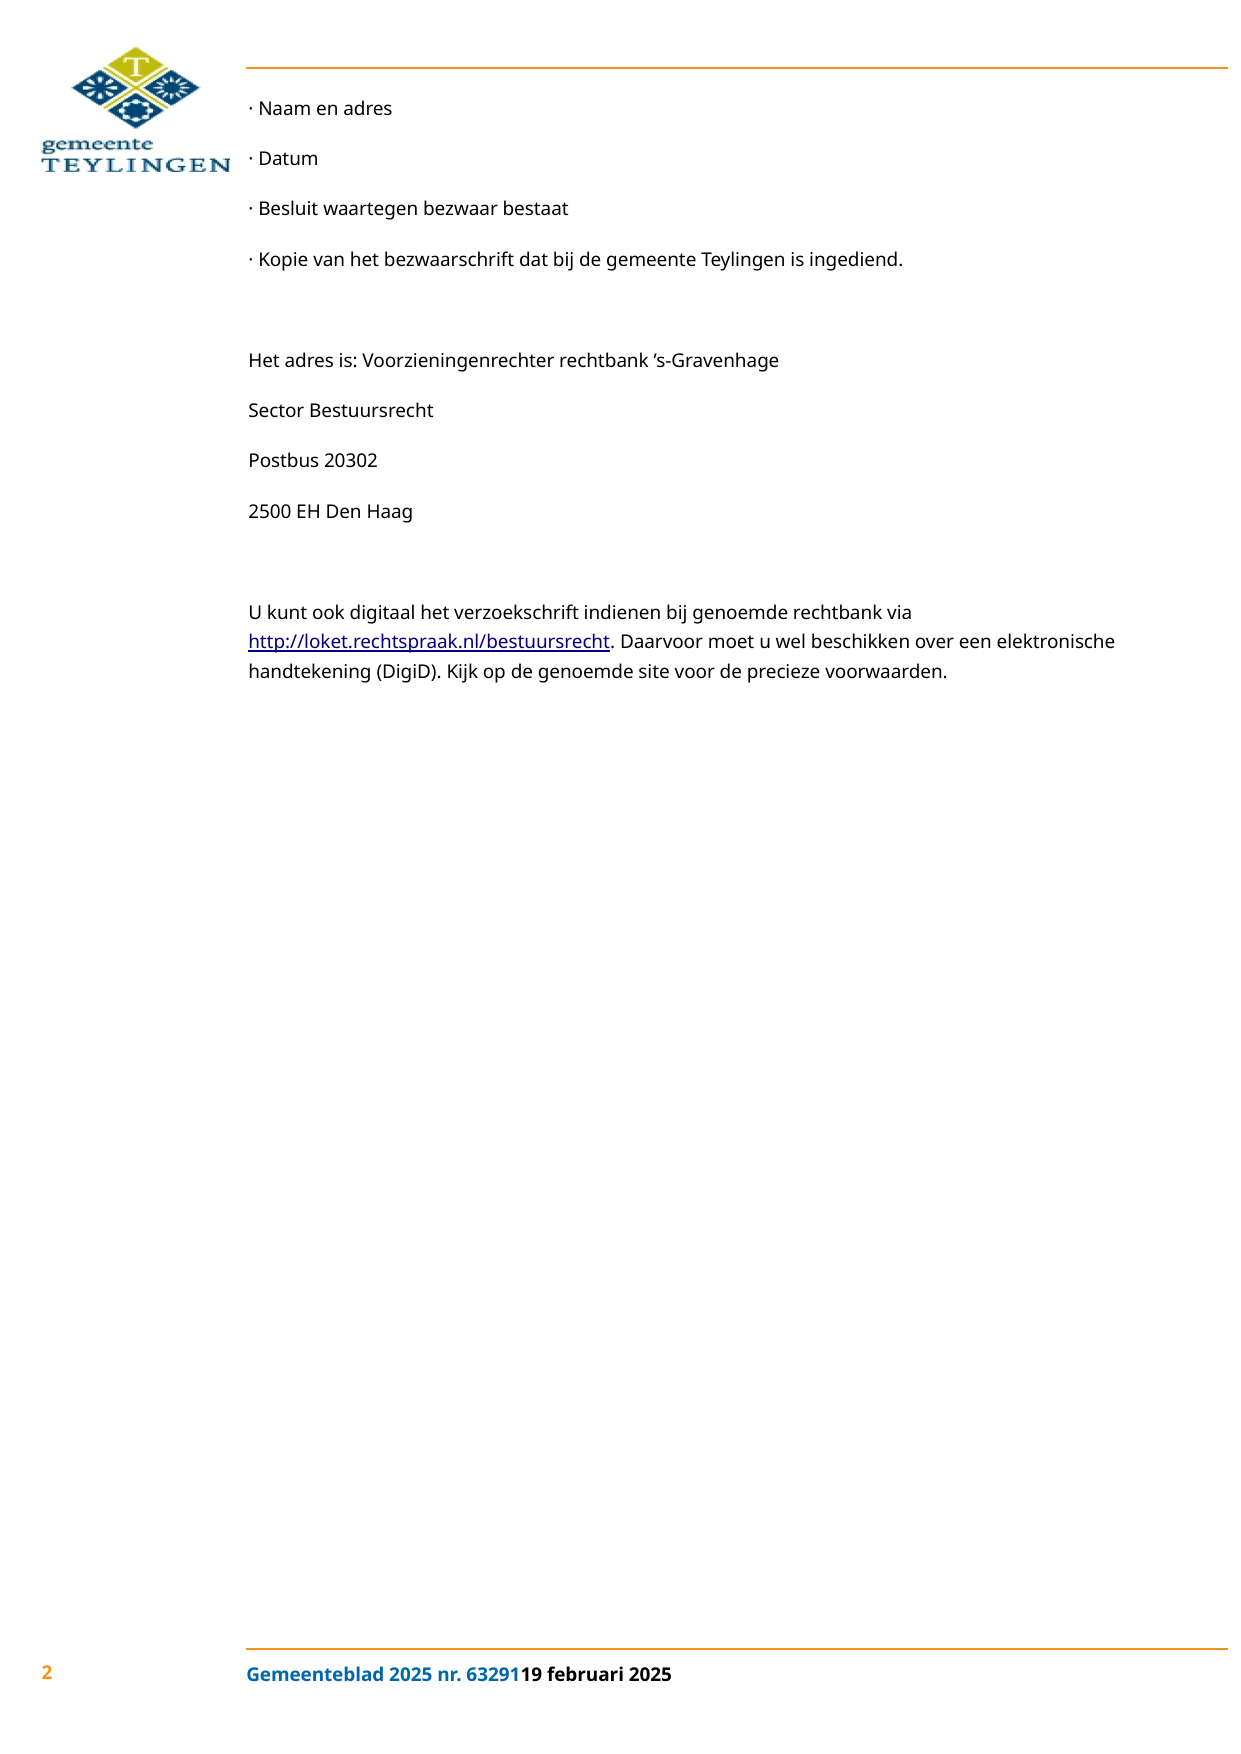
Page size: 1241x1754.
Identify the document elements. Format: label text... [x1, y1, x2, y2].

picture [41, 47, 231, 172]
text · Naam en adres [248, 95, 1152, 121]
text Het adres is: Voorzieningenrechter rechtbank ’s-Gravenhage [248, 347, 1152, 373]
text · Datum [248, 145, 1152, 171]
text · Besluit waartegen bezwaar bestaat [248, 196, 1152, 221]
text · Kopie van het bezwaarschrift dat bij de gemeente Teylingen is ingediend. [248, 246, 1152, 272]
text U kunt ook digitaal het verzoekschrift indienen bij genoemde rechtbank via http://loket.rechtspraak.nl/bestuursrecht. Daarvoor moet u wel beschikken over een elektronische handtekening (DigiD). Kijk op de genoemde site voor de precieze voorwaarden. [248, 599, 1152, 684]
text 2500 EH Den Haag [248, 498, 1152, 524]
text Sector Bestuursrecht [248, 397, 1152, 423]
text Postbus 20302 [248, 448, 1152, 473]
